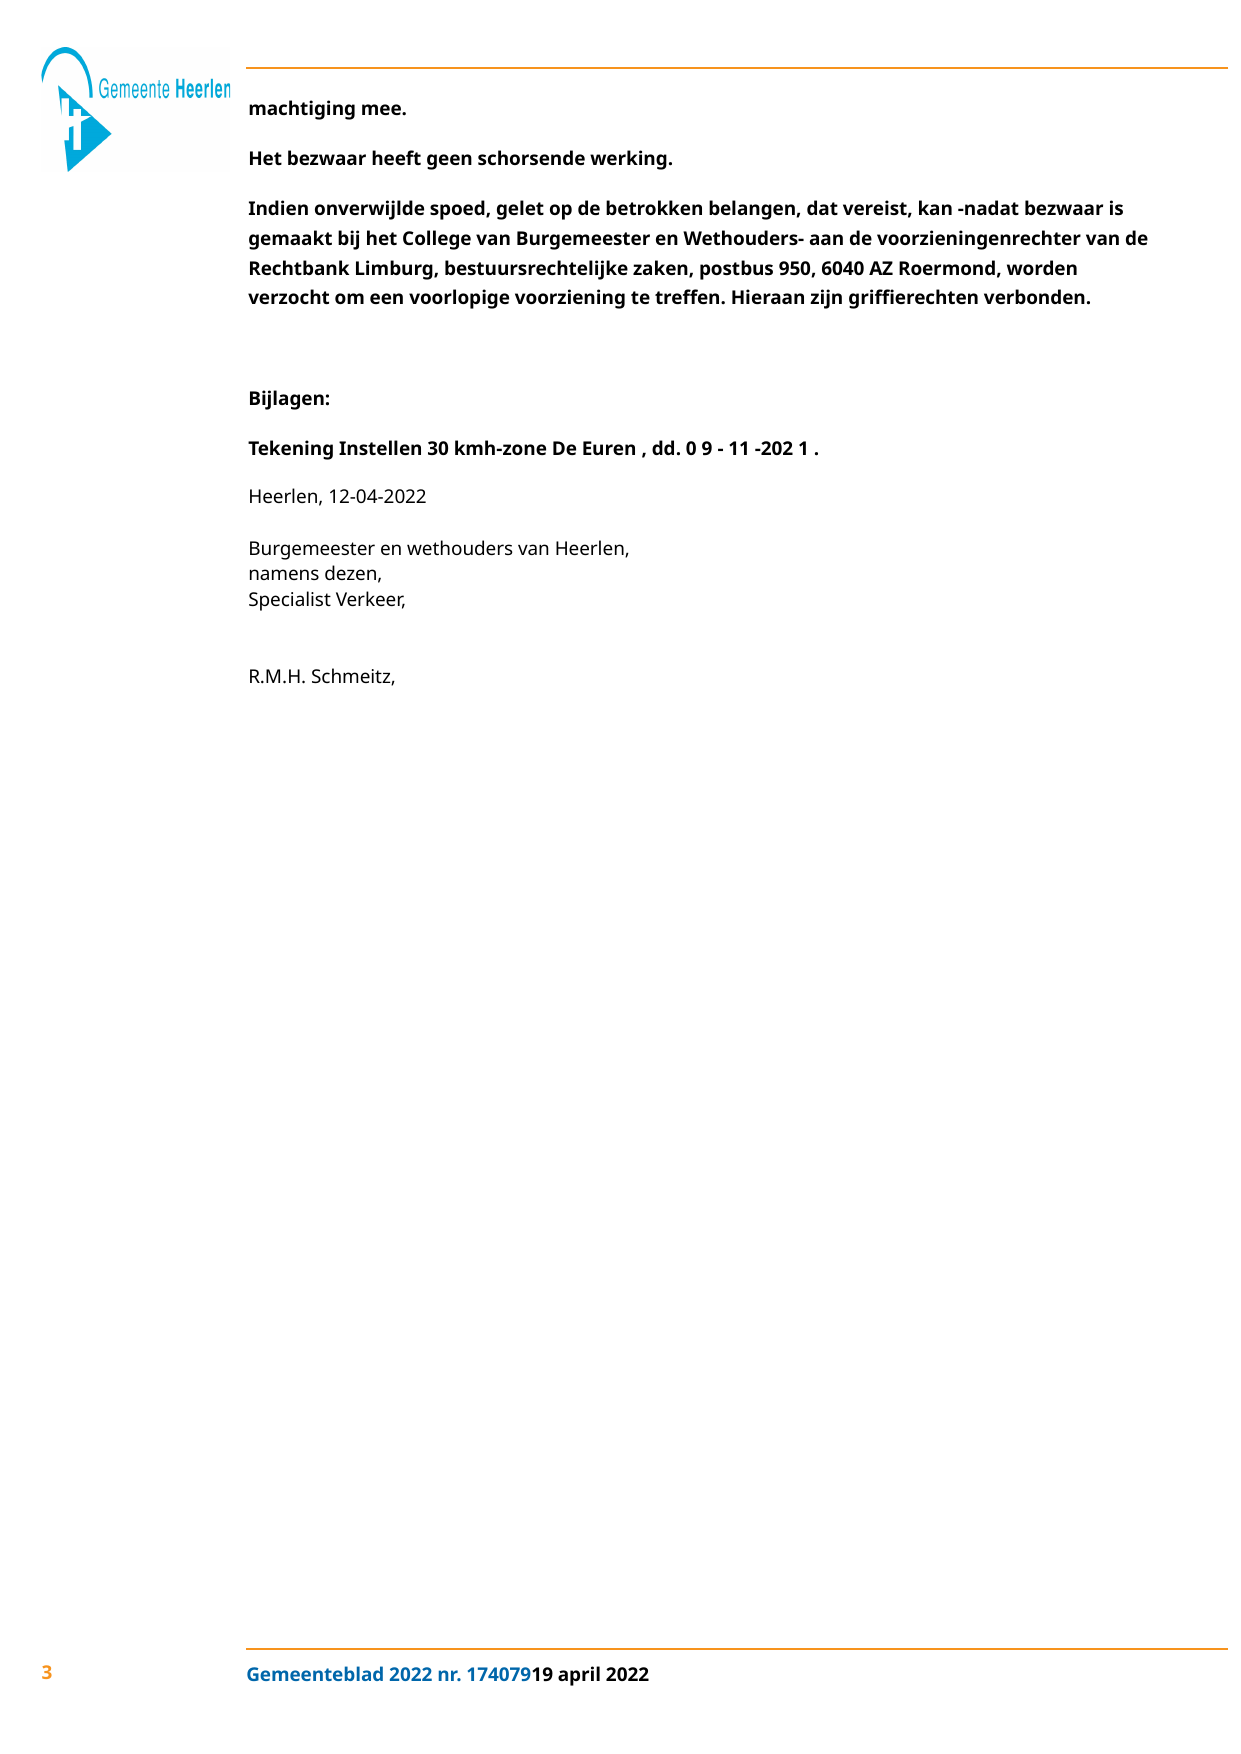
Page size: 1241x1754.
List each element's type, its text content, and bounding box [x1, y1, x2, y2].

text Heerlen, 12-04-2022 [248, 483, 1152, 509]
text Tekening Instellen 30 kmh-zone De Euren , dd. 0 9 - 11 -202 1 . [248, 436, 1152, 461]
text Specialist Verkeer, [248, 586, 1152, 612]
picture [41, 47, 231, 172]
text machtiging mee. [248, 95, 1152, 121]
text namens dezen, [248, 561, 1152, 586]
text Indien onverwijlde spoed, gelet op de betrokken belangen, dat vereist, kan -nadat bezwaar is gemaakt bij het College van Burgemeester en Wethouders- aan de voorzieningenrechter van de Rechtbank Limburg, bestuursrechtelijke zaken, postbus 950, 6040 AZ Roermond, worden verzocht om een voorlopige voorziening te treffen. Hieraan zijn griffierechten verbonden. [248, 196, 1152, 310]
picture [41, 47, 59, 70]
text Burgemeester en wethouders van Heerlen, [248, 535, 1152, 561]
text R.M.H. Schmeitz, [248, 663, 1152, 689]
text Het bezwaar heeft geen schorsende werking. [248, 145, 1152, 171]
text Bijlagen: [248, 385, 1152, 411]
